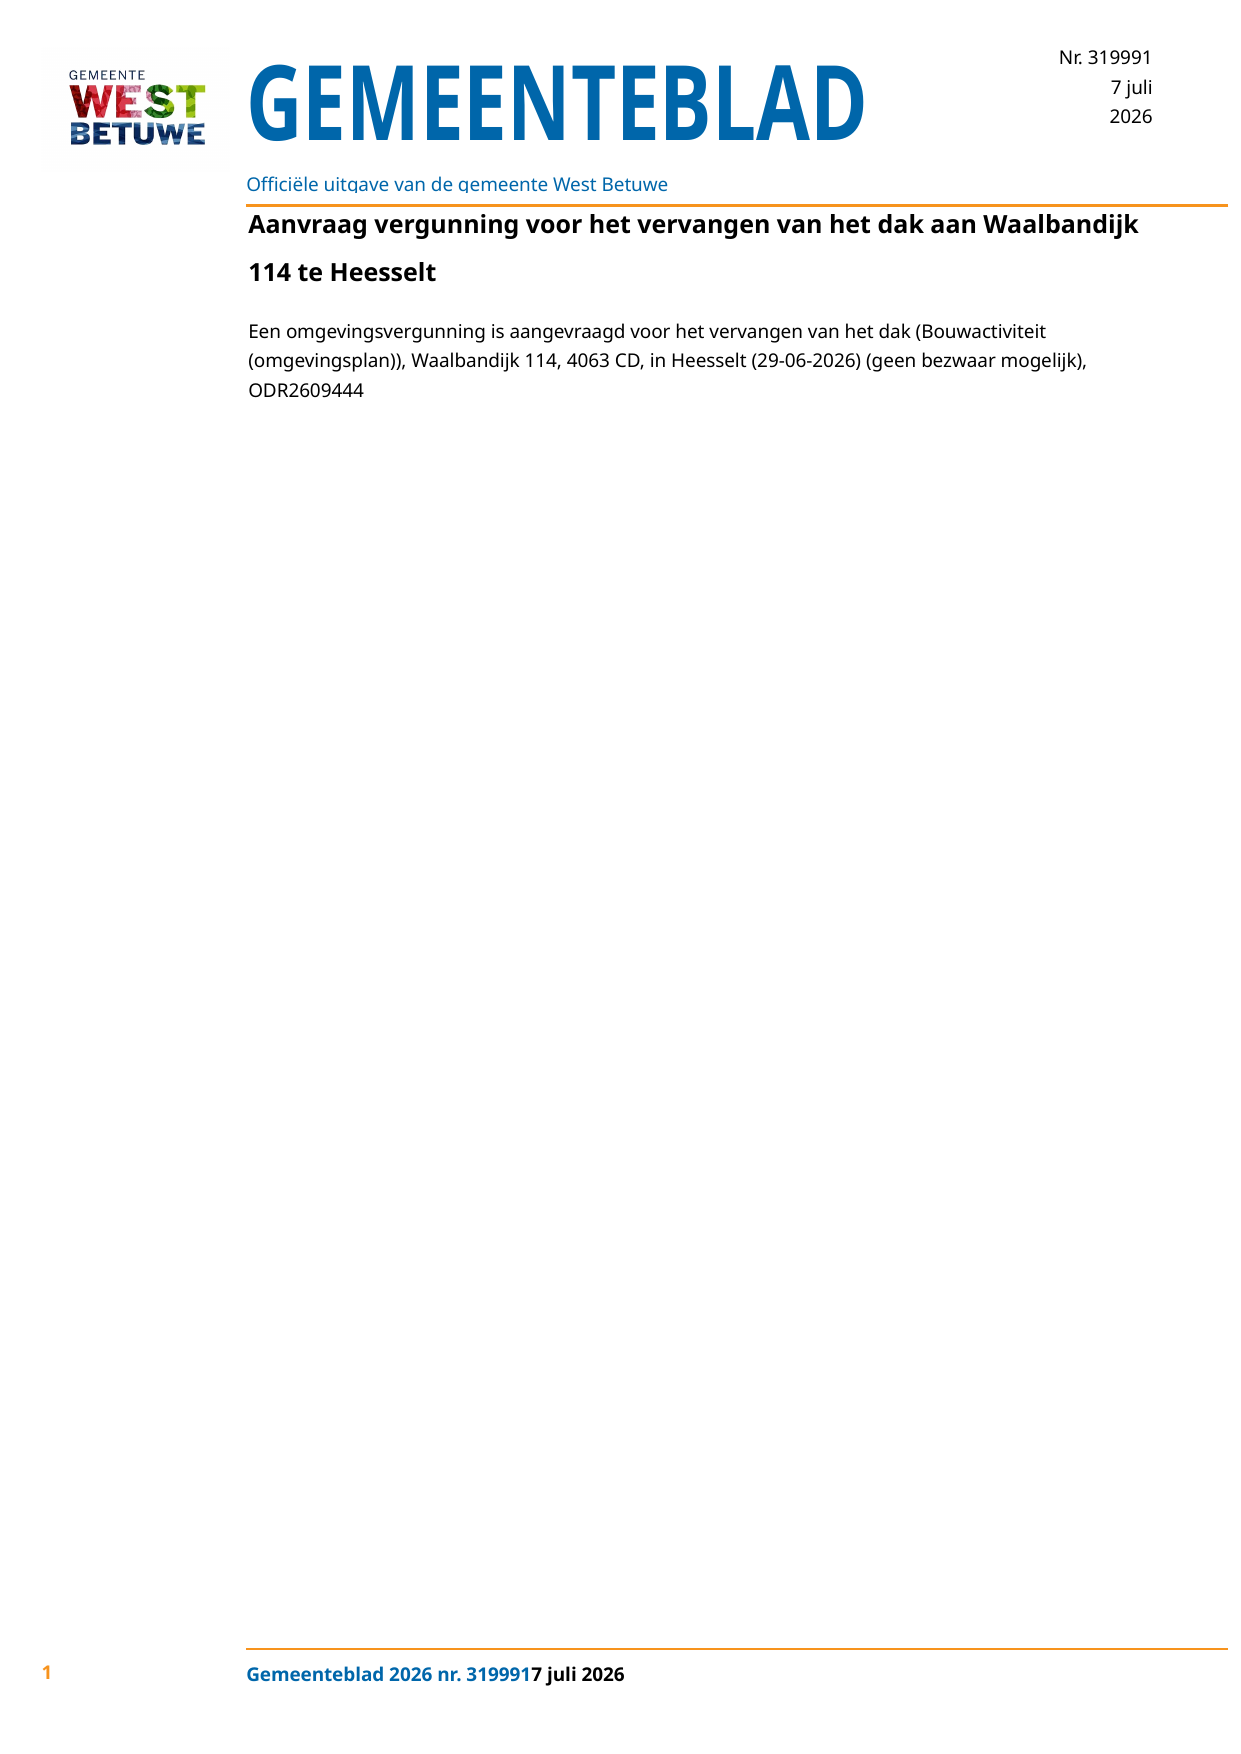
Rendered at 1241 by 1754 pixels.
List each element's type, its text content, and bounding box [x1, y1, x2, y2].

picture [41, 47, 231, 172]
text Een omgevingsvergunning is aangevraagd voor het vervangen van het dak (Bouwactiviteit (omgevingsplan)), Waalbandijk 114, 4063 CD, in Heesselt (29-06-2026) (geen bezwaar mogelijk), ODR2609444 [248, 318, 1152, 403]
text Aanvraag vergunning voor het vervangen van het dak aan Waalbandijk 114 te Heesselt [248, 207, 1152, 288]
